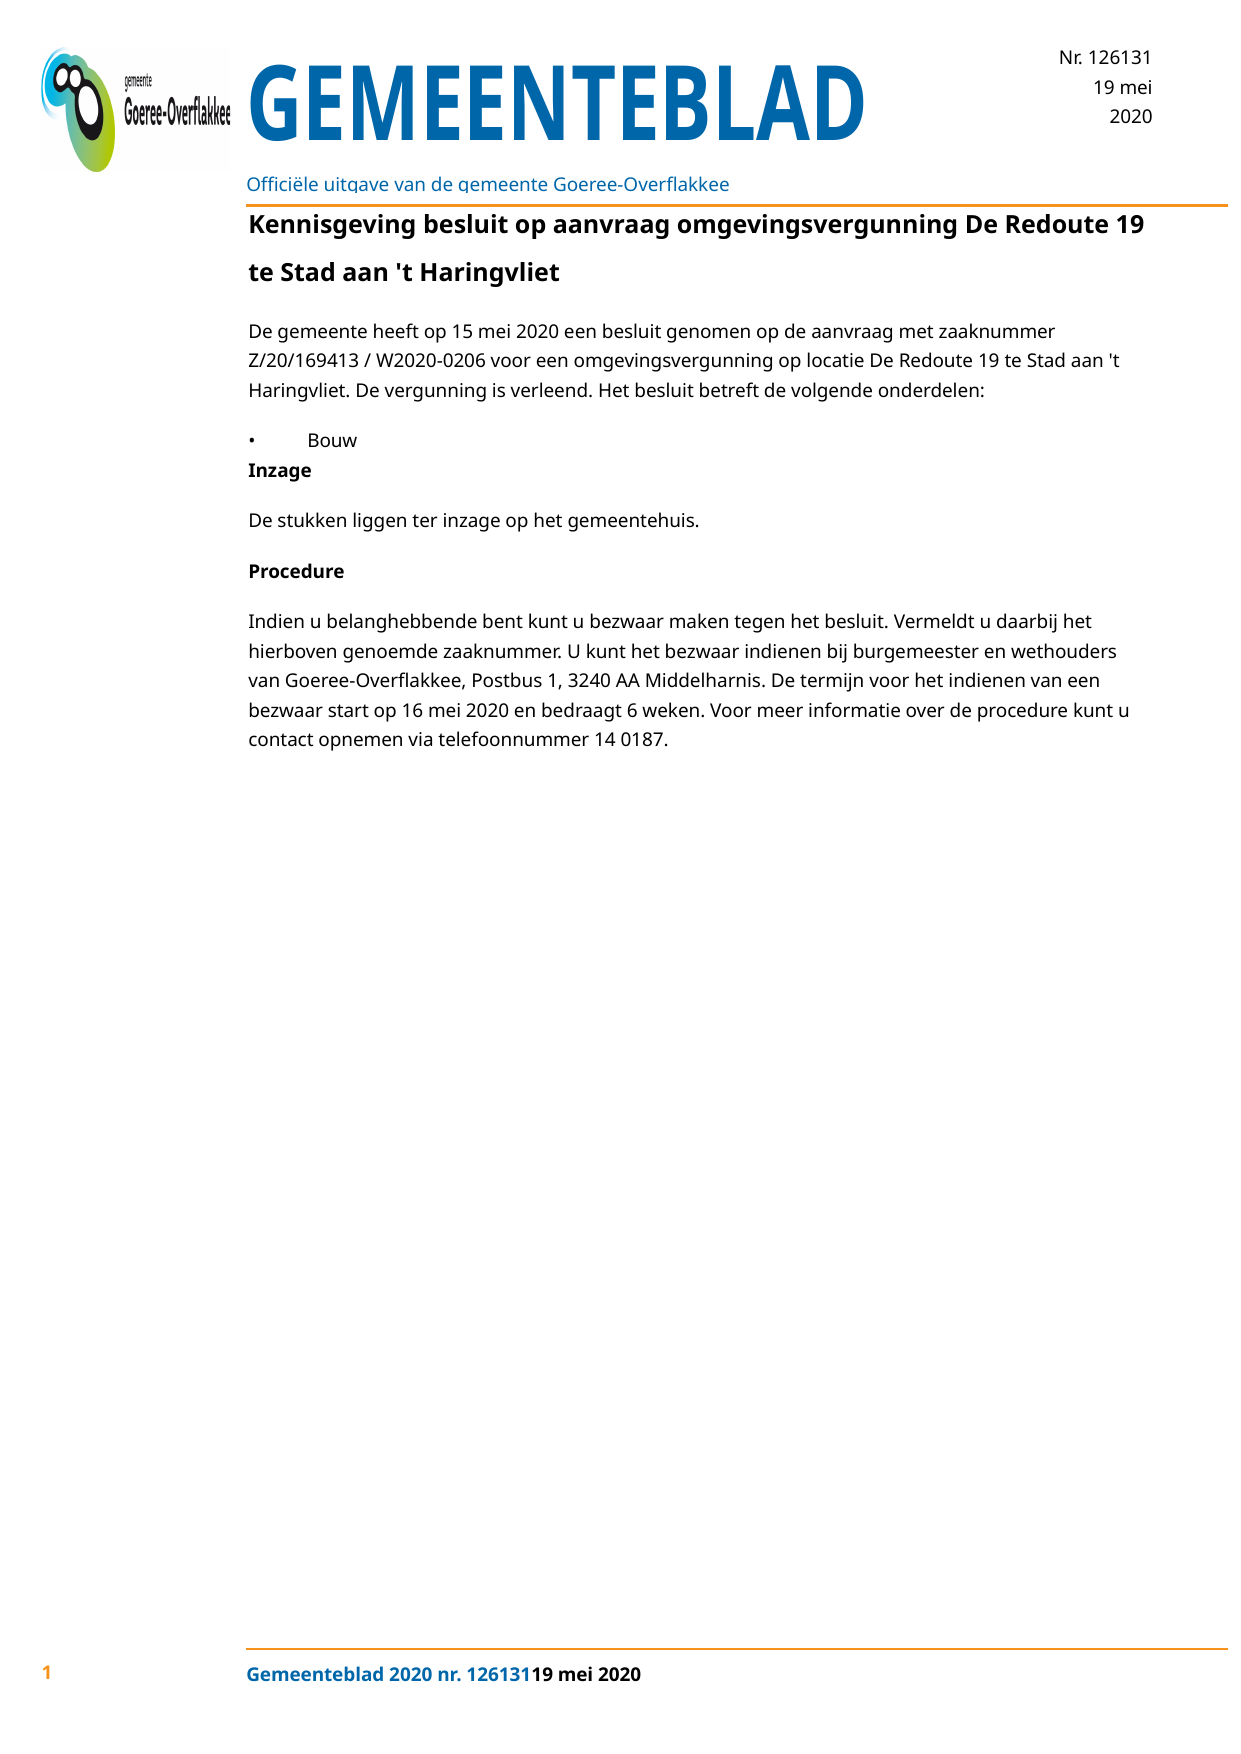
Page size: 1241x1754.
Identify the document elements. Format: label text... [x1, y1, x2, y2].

text Procedure [248, 558, 1152, 584]
text De stukken liggen ter inzage op het gemeentehuis. [248, 507, 1152, 533]
text De gemeente heeft op 15 mei 2020 een besluit genomen op de aanvraag met zaaknummer Z/20/169413 / W2020-0206 voor een omgevingsvergunning op locatie De Redoute 19 te Stad aan 't Haringvliet. De vergunning is verleend. Het besluit betreft de volgende onderdelen: [248, 318, 1152, 403]
text Indien u belanghebbende bent kunt u bezwaar maken tegen het besluit. Vermeldt u daarbij het hierboven genoemde zaaknummer. U kunt het bezwaar indienen bij burgemeester en wethouders van Goeree-Overflakkee, Postbus 1, 3240 AA Middelharnis. De termijn voor het indienen van een bezwaar start op 16 mei 2020 en bedraagt 6 weken. Voor meer informatie over de procedure kunt u contact opnemen via telefoonnummer 14 0187. [248, 608, 1152, 752]
picture [41, 47, 231, 172]
list Bouw [248, 427, 1152, 453]
text Kennisgeving besluit op aanvraag omgevingsvergunning De Redoute 19 te Stad aan 't Haringvliet [248, 207, 1152, 288]
text Inzage [248, 457, 1152, 483]
